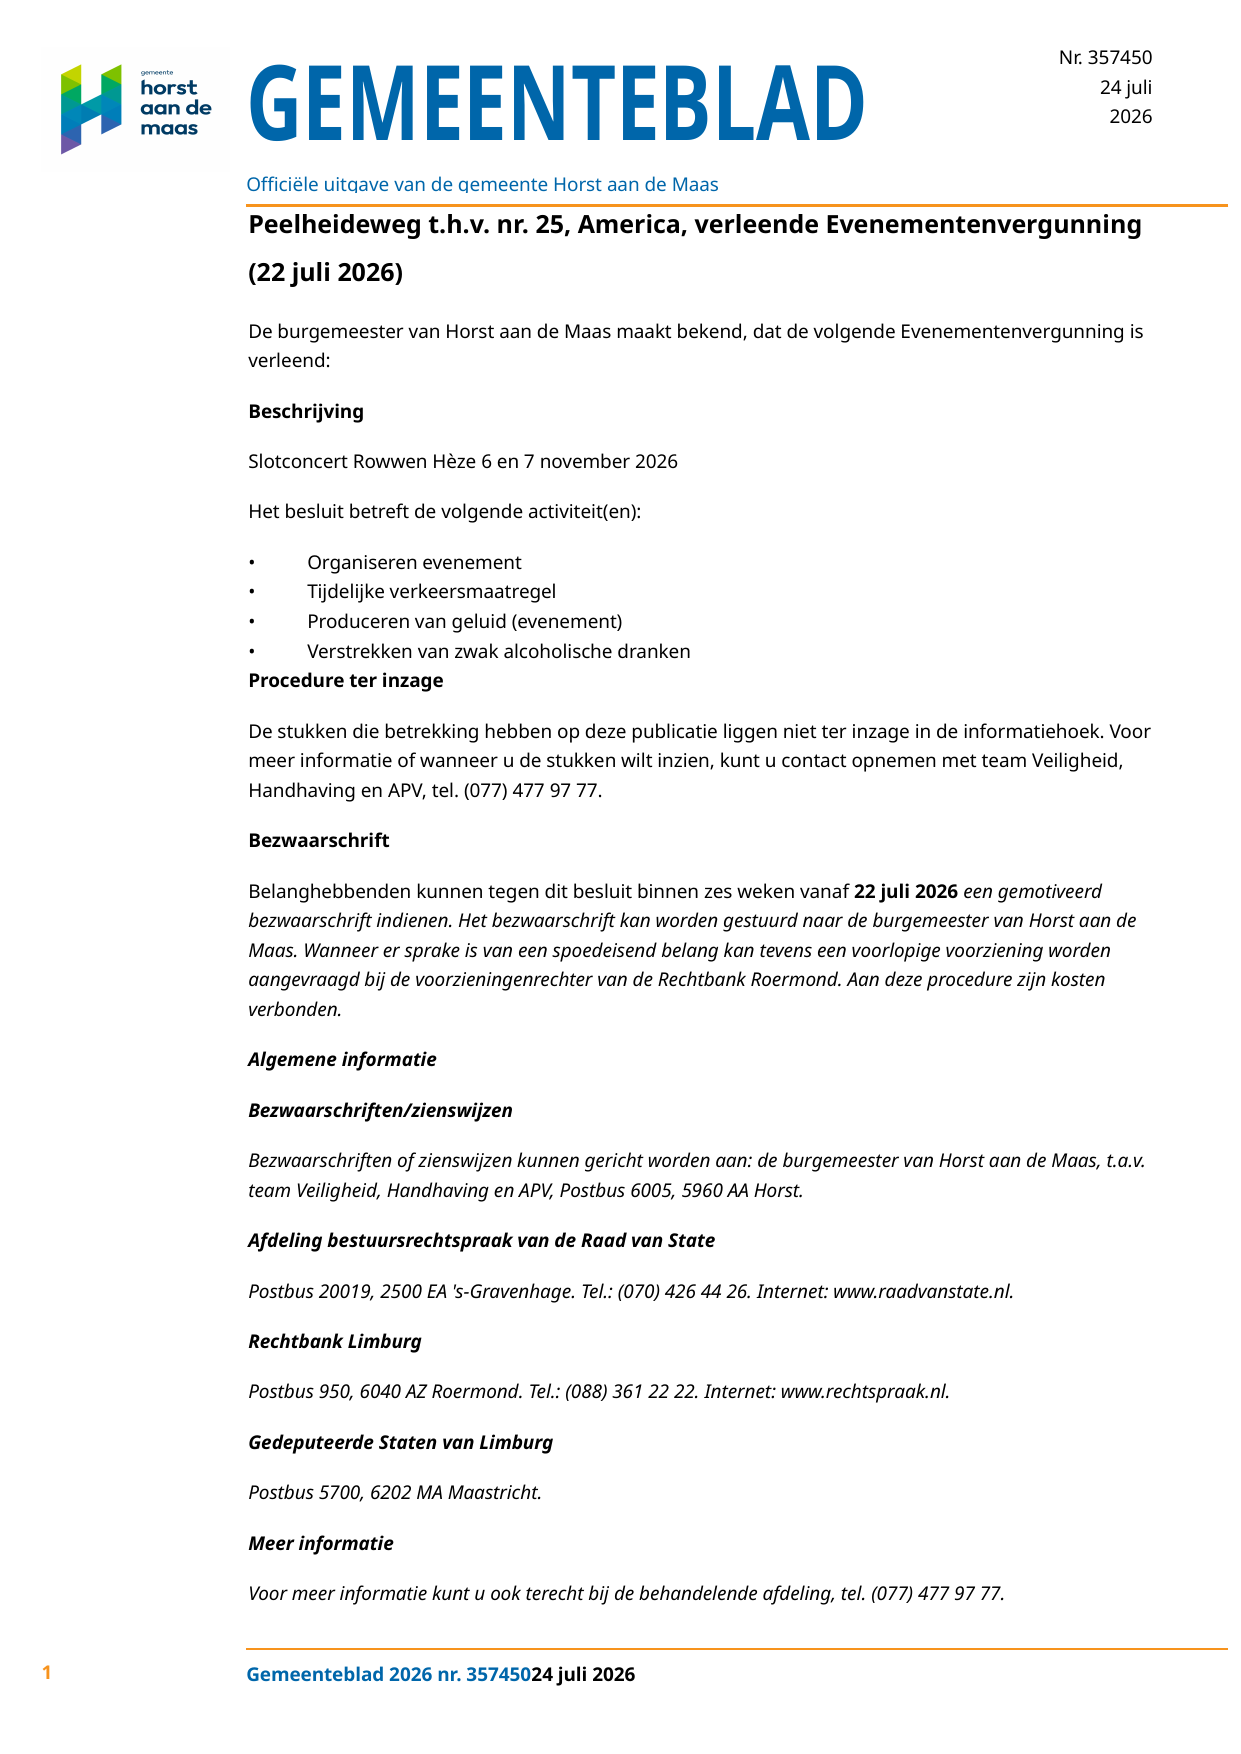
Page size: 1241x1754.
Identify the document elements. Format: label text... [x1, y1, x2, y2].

text De stukken die betrekking hebben op deze publicatie liggen niet ter inzage in de informatiehoek. Voor meer informatie of wanneer u de stukken wilt inzien, kunt u contact opnemen met team Veiligheid, Handhaving en APV, tel. (077) 477 97 77. [248, 718, 1152, 803]
text Slotconcert Rowwen Hèze 6 en 7 november 2026 [248, 448, 1152, 474]
text Beschrijving [248, 398, 1152, 424]
text Postbus 5700, 6202 MA Maastricht. [248, 1479, 1152, 1505]
list Organiseren evenement [248, 549, 1152, 575]
text Procedure ter inzage [248, 667, 1152, 693]
text De burgemeester van Horst aan de Maas maakt bekend, dat de volgende Evenementenvergunning is verleend: [248, 318, 1152, 373]
text Voor meer informatie kunt u ook terecht bij de behandelende afdeling, tel. (077) 477 97 77. [248, 1580, 1152, 1606]
text Meer informatie [248, 1530, 1152, 1556]
text Afdeling bestuursrechtspraak van de Raad van State [248, 1227, 1152, 1253]
list Produceren van geluid (evenement) [248, 608, 1152, 634]
text Rechtbank Limburg [248, 1328, 1152, 1354]
text Het besluit betreft de volgende activiteit(en): [248, 499, 1152, 524]
list Verstrekken van zwak alcoholische dranken [248, 638, 1152, 664]
text Bezwaarschriften of zienswijzen kunnen gericht worden aan: de burgemeester van Horst aan de Maas, t.a.v. team Veiligheid, Handhaving en APV, Postbus 6005, 5960 AA Horst. [248, 1147, 1152, 1203]
text Bezwaarschrift [248, 827, 1152, 853]
text Bezwaarschriften/zienswijzen [248, 1097, 1152, 1123]
text Algemene informatie [248, 1047, 1152, 1072]
text Gedeputeerde Staten van Limburg [248, 1429, 1152, 1455]
text Postbus 20019, 2500 EA 's-Gravenhage. Tel.: (070) 426 44 26. Internet: www.raadvanstate.nl. [248, 1278, 1152, 1304]
text Belanghebbenden kunnen tegen dit besluit binnen zes weken vanaf 22 juli 2026 een gemotiveerd bezwaarschrift indienen. Het bezwaarschrift kan worden gestuurd naar de burgemeester van Horst aan de Maas. Wanneer er sprake is van een spoedeisend belang kan tevens een voorlopige voorziening worden aangevraagd bij de voorzieningenrechter van de Rechtbank Roermond. Aan deze procedure zijn kosten verbonden. [248, 878, 1152, 1022]
text Peelheideweg t.h.v. nr. 25, America, verleende Evenementenvergunning (22 juli 2026) [248, 207, 1152, 288]
text Postbus 950, 6040 AZ Roermond. Tel.: (088) 361 22 22. Internet: www.rechtspraak.nl. [248, 1379, 1152, 1404]
picture [41, 47, 231, 172]
list Tijdelijke verkeersmaatregel [248, 579, 1152, 604]
